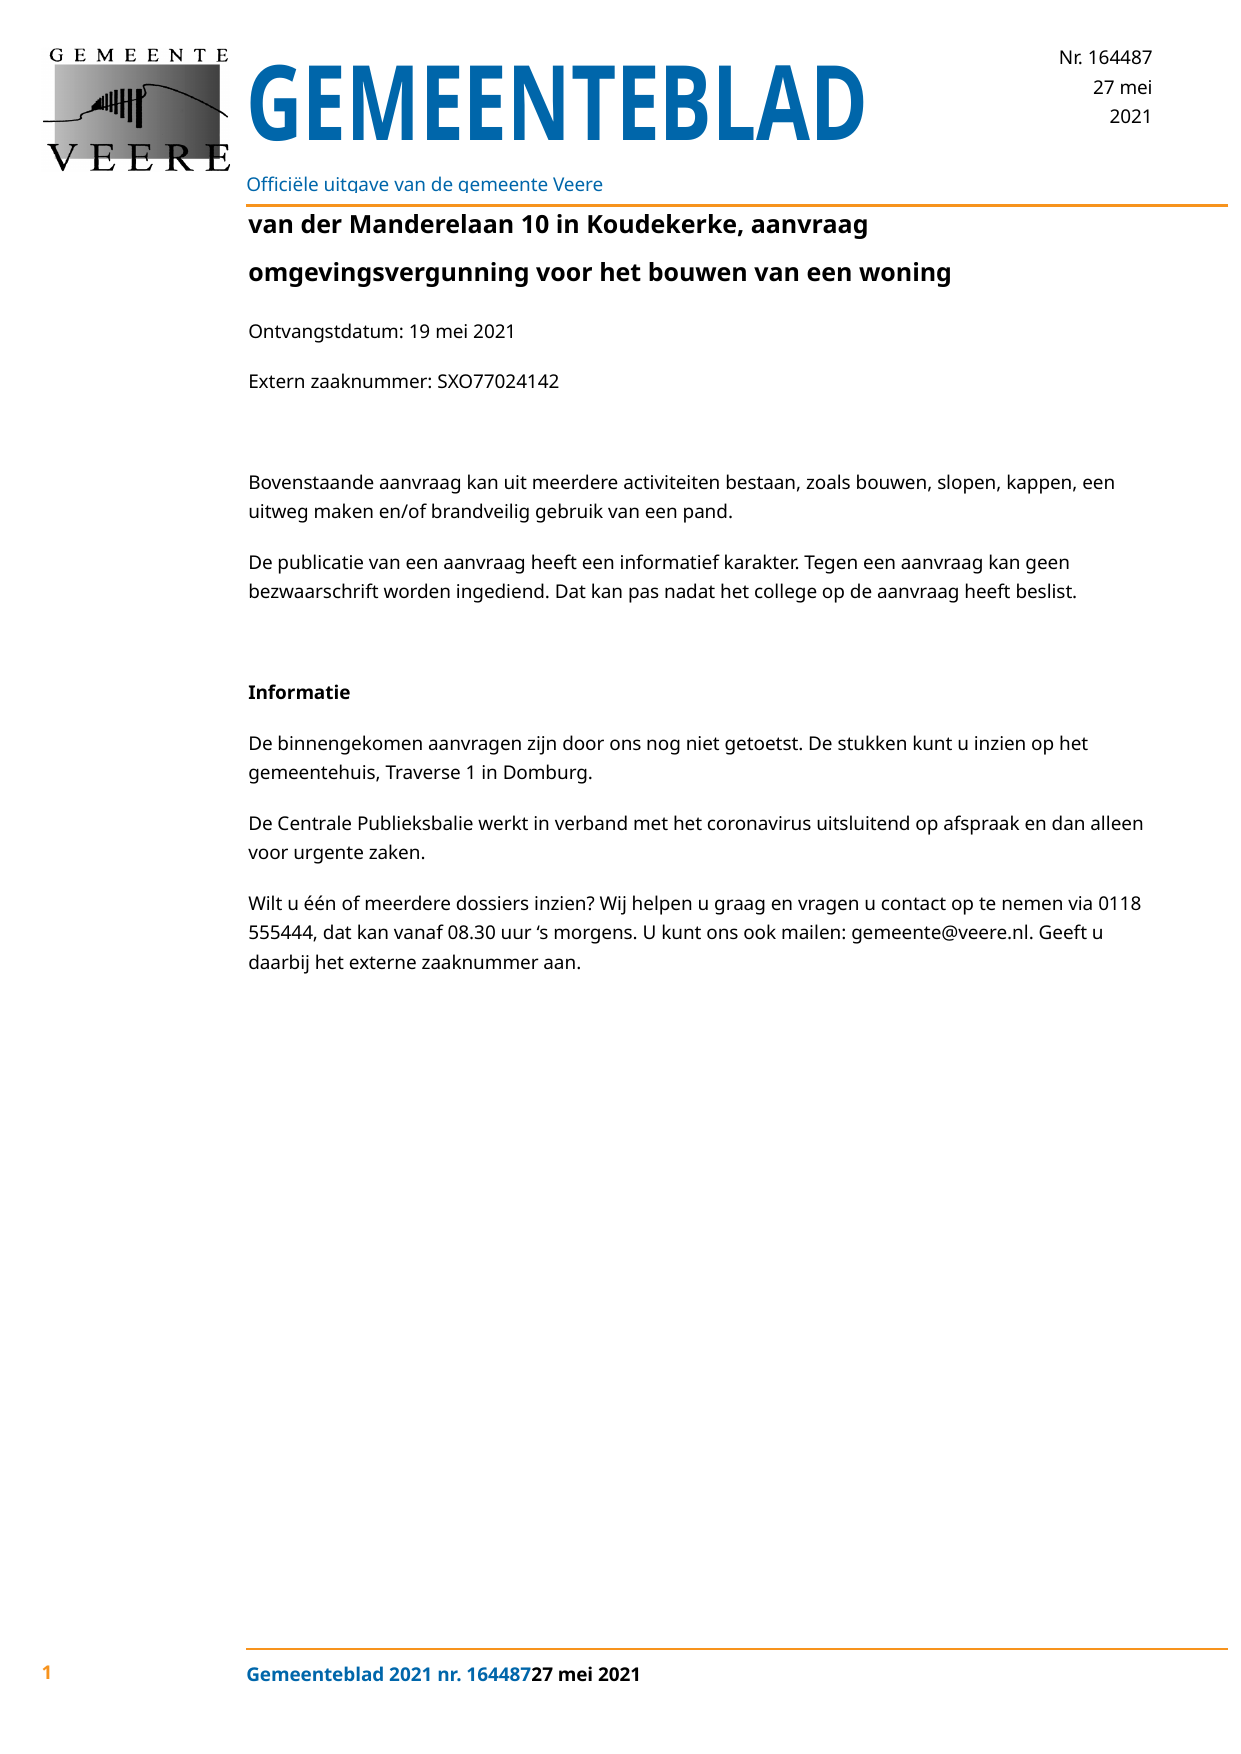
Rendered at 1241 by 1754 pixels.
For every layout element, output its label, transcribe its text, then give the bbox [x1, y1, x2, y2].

text Extern zaaknummer: SXO77024142 [248, 368, 1152, 394]
text Ontvangstdatum: 19 mei 2021 [248, 318, 1152, 344]
text Wilt u één of meerdere dossiers inzien? Wij helpen u graag en vragen u contact op te nemen via 0118 555444, dat kan vanaf 08.30 uur ‘s morgens. U kunt ons ook mailen: gemeente@veere.nl. Geeft u daarbij het externe zaaknummer aan. [248, 890, 1152, 975]
text De Centrale Publieksbalie werkt in verband met het coronavirus uitsluitend op afspraak en dan alleen voor urgente zaken. [248, 810, 1152, 865]
text Informatie [248, 679, 1152, 705]
text Bovenstaande aanvraag kan uit meerdere activiteiten bestaan, zoals bouwen, slopen, kappen, een uitweg maken en/of brandveilig gebruik van een pand. [248, 469, 1152, 524]
text De binnengekomen aanvragen zijn door ons nog niet getoetst. De stukken kunt u inzien op het gemeentehuis, Traverse 1 in Domburg. [248, 730, 1152, 785]
text van der Manderelaan 10 in Koudekerke, aanvraag omgevingsvergunning voor het bouwen van een woning [248, 207, 1152, 288]
picture [41, 47, 231, 172]
text De publicatie van een aanvraag heeft een informatief karakter. Tegen een aanvraag kan geen bezwaarschrift worden ingediend. Dat kan pas nadat het college op de aanvraag heeft beslist. [248, 549, 1152, 604]
